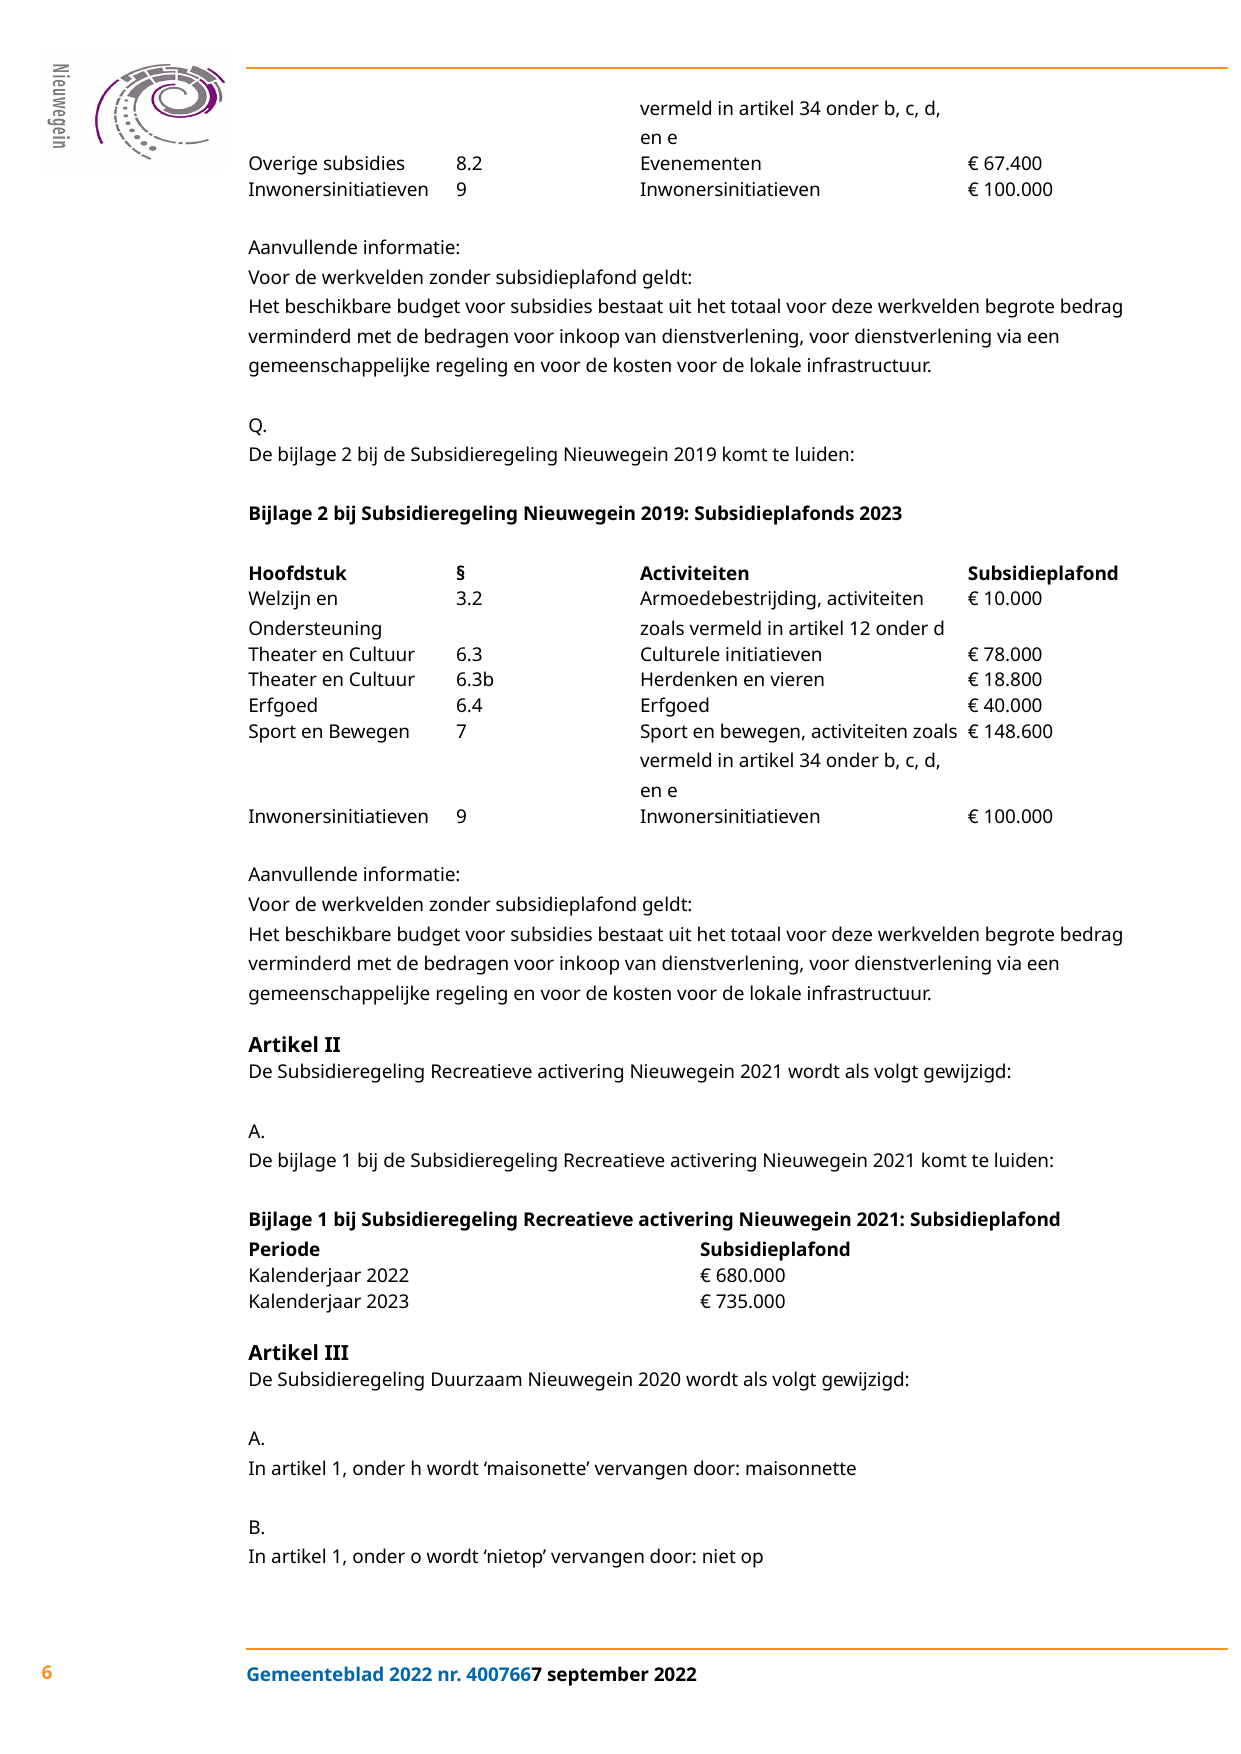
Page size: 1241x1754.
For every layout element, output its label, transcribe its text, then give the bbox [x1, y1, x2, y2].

text A. [248, 1118, 1152, 1144]
text De Subsidieregeling Duurzaam Nieuwegein 2020 wordt als volgt gewijzigd: [248, 1366, 1152, 1392]
table_cell € 40.000 [968, 693, 1152, 718]
table_cell Inwonersinitiatieven [640, 176, 968, 202]
text Bijlage 2 bij Subsidieregeling Nieuwegein 2019: Subsidieplafonds 2023 [248, 501, 1152, 526]
table_header Periode [248, 1236, 700, 1262]
text Aanvullende informatie: [248, 234, 1152, 260]
text Q. [248, 412, 1152, 438]
table_cell [456, 95, 640, 150]
table_cell Inwonersinitiatieven [248, 176, 456, 202]
table_cell Theater en Cultuur [248, 667, 456, 692]
table_cell € 148.600 [968, 718, 1152, 803]
table_cell € 100.000 [968, 176, 1152, 202]
table_cell Culturele initiatieven [640, 641, 968, 667]
table_cell Armoedebestrijding, activiteiten zoals vermeld in artikel 12 onder d [640, 586, 968, 641]
table_cell Sport en bewegen, activiteiten zoals vermeld in artikel 34 onder b, c, d, en e [640, 718, 968, 803]
text De Subsidieregeling Recreatieve activering Nieuwegein 2021 wordt als volgt gewijzigd: [248, 1059, 1152, 1084]
table_cell Overige subsidies [248, 150, 456, 176]
table_cell € 18.800 [968, 667, 1152, 692]
table_cell [968, 95, 1152, 150]
table_header Hoofdstuk [248, 560, 456, 586]
text In artikel 1, onder o wordt ‘nietop’ vervangen door: niet op [248, 1543, 1152, 1569]
table_cell [248, 95, 456, 150]
table_cell 6.3 [456, 641, 640, 667]
text In artikel 1, onder h wordt ‘maisonette’ vervangen door: maisonnette [248, 1455, 1152, 1481]
text A. [248, 1425, 1152, 1451]
table_cell Kalenderjaar 2023 [248, 1288, 700, 1313]
table_cell Kalenderjaar 2022 [248, 1262, 700, 1288]
table_cell 6.4 [456, 693, 640, 718]
table_cell 8.2 [456, 150, 640, 176]
table_cell Inwonersinitiatieven [248, 803, 456, 829]
table_cell € 78.000 [968, 641, 1152, 667]
table_cell € 67.400 [968, 150, 1152, 176]
text Voor de werkvelden zonder subsidieplafond geldt: [248, 891, 1152, 917]
picture [41, 47, 231, 172]
text Het beschikbare budget voor subsidies bestaat uit het totaal voor deze werkvelden begrote bedrag verminderd met de bedragen voor inkoop van dienstverlening, voor dienstverlening via een gemeenschappelijke regeling en voor de kosten voor de lokale infrastructuur. [248, 293, 1152, 378]
table_cell 3.2 [456, 586, 640, 641]
text Artikel III [248, 1338, 1152, 1366]
table_cell Sport en Bewegen [248, 718, 456, 803]
table_cell 9 [456, 176, 640, 202]
table_cell 9 [456, 803, 640, 829]
text De bijlage 1 bij de Subsidieregeling Recreatieve activering Nieuwegein 2021 komt te luiden: [248, 1147, 1152, 1173]
text Voor de werkvelden zonder subsidieplafond geldt: [248, 264, 1152, 290]
text B. [248, 1514, 1152, 1540]
table_header Activiteiten [640, 560, 968, 586]
table_cell 6.3b [456, 667, 640, 692]
table_cell € 100.000 [968, 803, 1152, 829]
text Aanvullende informatie: [248, 862, 1152, 887]
table_header § [456, 560, 640, 586]
table_cell € 680.000 [700, 1262, 1152, 1288]
table_cell 7 [456, 718, 640, 803]
table_cell € 10.000 [968, 586, 1152, 641]
table_cell Evenementen [640, 150, 968, 176]
table_cell Welzijn en Ondersteuning [248, 586, 456, 641]
table_cell Inwonersinitiatieven [640, 803, 968, 829]
text Bijlage 1 bij Subsidieregeling Recreatieve activering Nieuwegein 2021: Subsidieplafond [248, 1207, 1152, 1232]
text Het beschikbare budget voor subsidies bestaat uit het totaal voor deze werkvelden begrote bedrag verminderd met de bedragen voor inkoop van dienstverlening, voor dienstverlening via een gemeenschappelijke regeling en voor de kosten voor de lokale infrastructuur. [248, 921, 1152, 1006]
text Artikel II [248, 1030, 1152, 1059]
table_header Subsidieplafond [968, 560, 1152, 586]
table_cell vermeld in artikel 34 onder b, c, d, en e [640, 95, 968, 150]
table_cell Erfgoed [248, 693, 456, 718]
table_cell € 735.000 [700, 1288, 1152, 1313]
table_cell Erfgoed [640, 693, 968, 718]
table_cell Herdenken en vieren [640, 667, 968, 692]
table_cell Theater en Cultuur [248, 641, 456, 667]
table_header Subsidieplafond [700, 1236, 1152, 1262]
text De bijlage 2 bij de Subsidieregeling Nieuwegein 2019 komt te luiden: [248, 441, 1152, 467]
